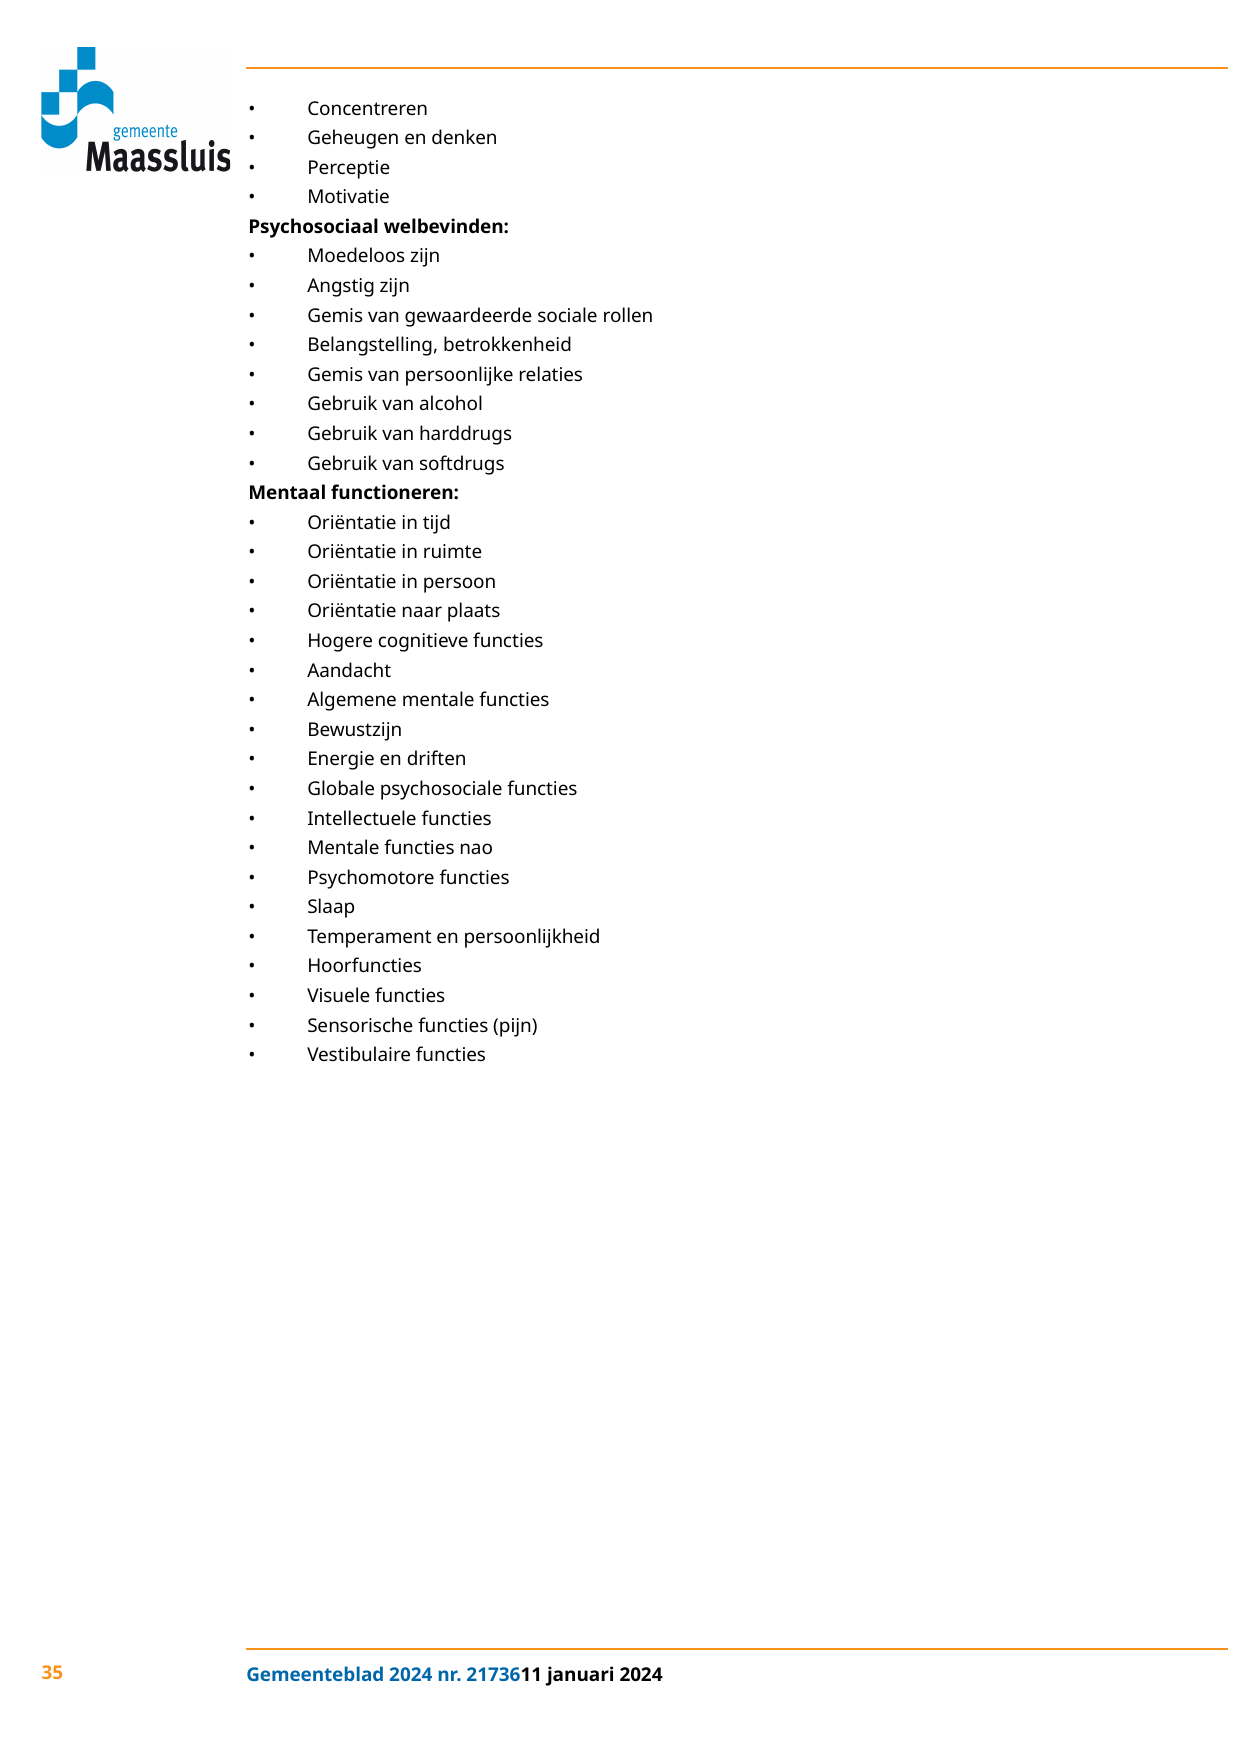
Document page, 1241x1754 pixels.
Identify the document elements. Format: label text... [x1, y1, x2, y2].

list Globale psychosociale functies [248, 775, 1152, 801]
list Geheugen en denken [248, 124, 1152, 150]
text Psychosociaal welbevinden: [248, 213, 1152, 239]
list Vestibulaire functies [248, 1041, 1152, 1067]
picture [41, 47, 231, 172]
list Temperament en persoonlijkheid [248, 923, 1152, 949]
list Intellectuele functies [248, 805, 1152, 831]
list Hogere cognitieve functies [248, 627, 1152, 653]
list Gebruik van alcohol [248, 391, 1152, 416]
list Concentreren [248, 95, 1152, 121]
list Visuele functies [248, 982, 1152, 1008]
list Psychomotore functies [248, 864, 1152, 890]
list Gebruik van softdrugs [248, 450, 1152, 476]
list Algemene mentale functies [248, 686, 1152, 712]
list Belangstelling, betrokkenheid [248, 331, 1152, 357]
list Angstig zijn [248, 272, 1152, 298]
list Moedeloos zijn [248, 243, 1152, 268]
text Mentaal functioneren: [248, 479, 1152, 505]
list Energie en driften [248, 746, 1152, 771]
list Hoorfuncties [248, 953, 1152, 978]
list Perceptie [248, 154, 1152, 180]
list Gemis van persoonlijke relaties [248, 361, 1152, 387]
list Oriëntatie in persoon [248, 568, 1152, 594]
list Oriëntatie naar plaats [248, 598, 1152, 623]
list Aandacht [248, 657, 1152, 683]
list Oriëntatie in tijd [248, 509, 1152, 535]
list Motivatie [248, 183, 1152, 209]
picture [41, 47, 77, 92]
list Gebruik van harddrugs [248, 420, 1152, 446]
list Gemis van gewaardeerde sociale rollen [248, 302, 1152, 328]
list Bewustzijn [248, 716, 1152, 742]
list Slaap [248, 893, 1152, 919]
list Sensorische functies (pijn) [248, 1012, 1152, 1038]
list Mentale functies nao [248, 834, 1152, 860]
list Oriëntatie in ruimte [248, 538, 1152, 564]
